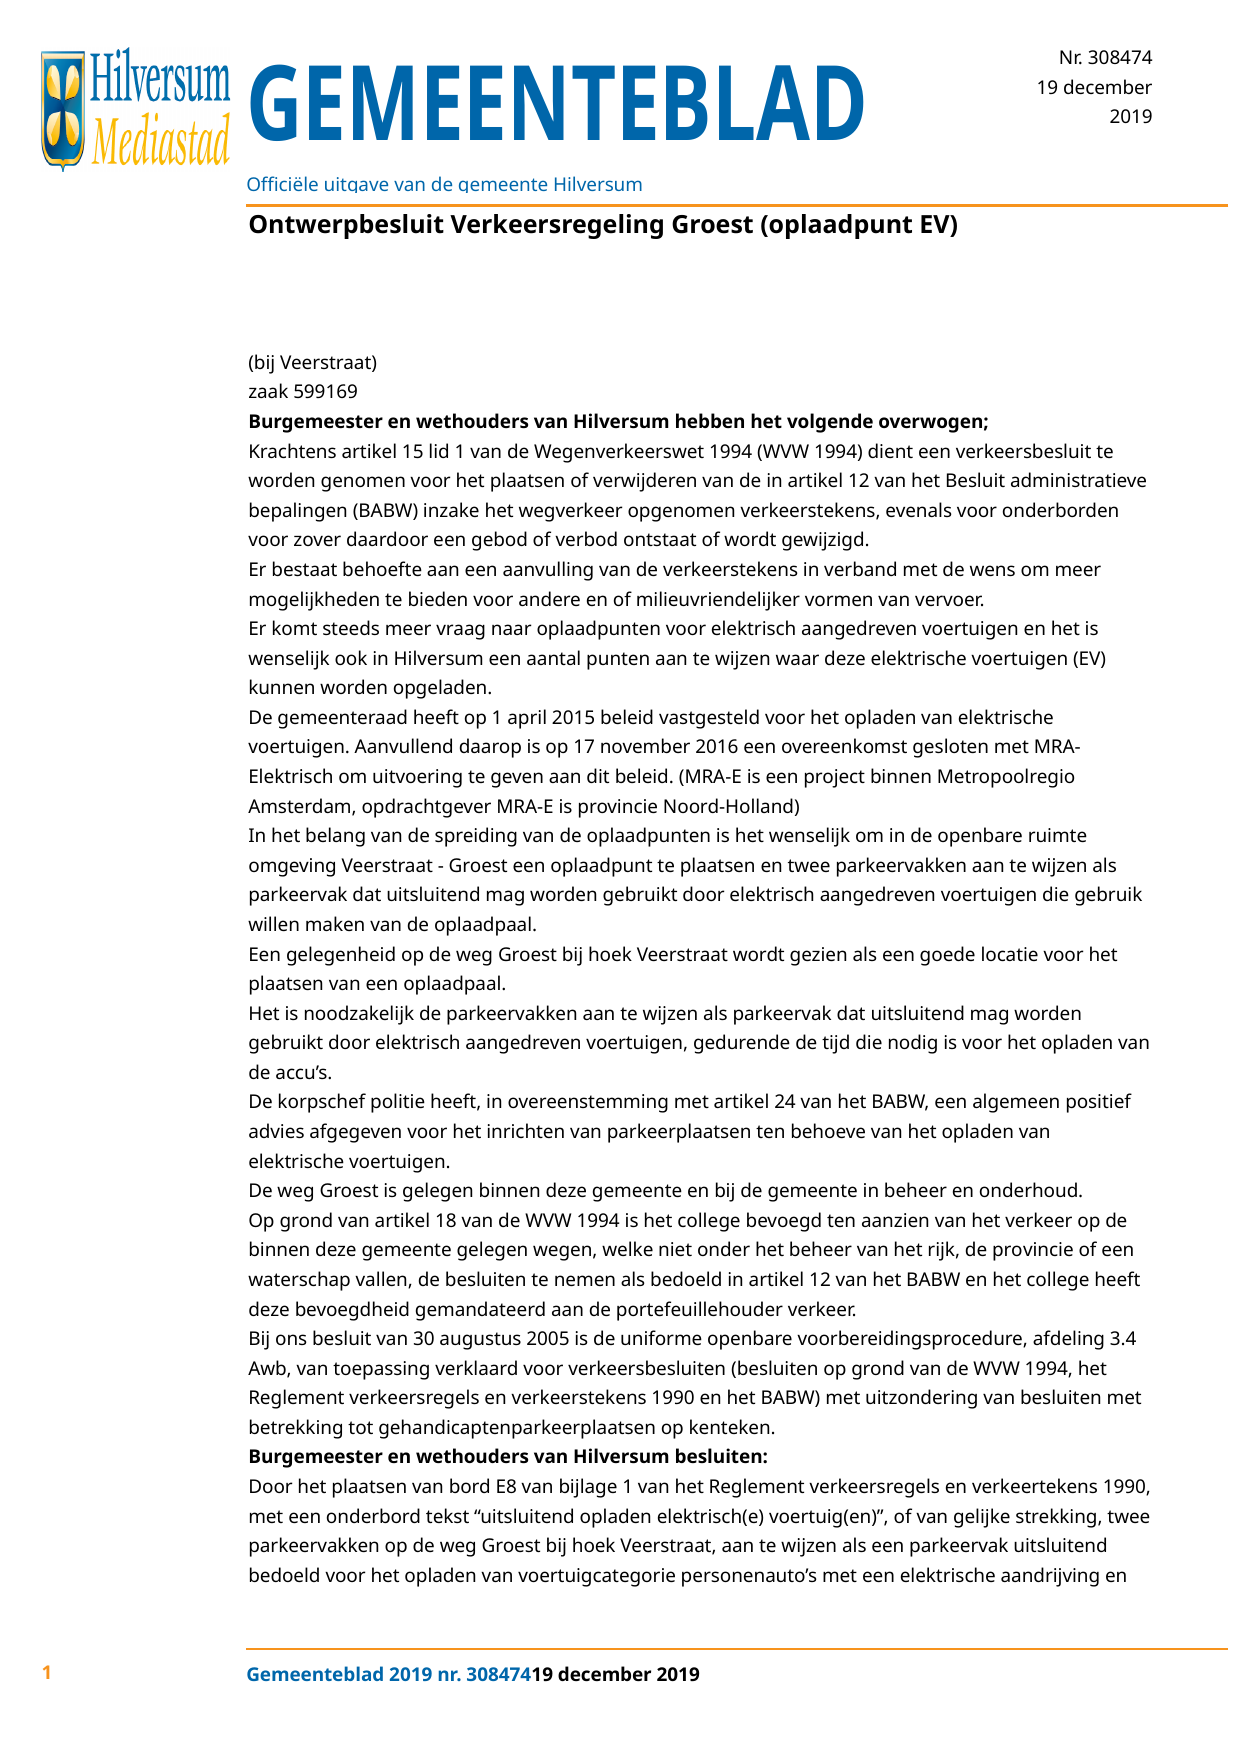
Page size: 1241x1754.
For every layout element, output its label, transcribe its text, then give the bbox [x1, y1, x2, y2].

text De weg Groest is gelegen binnen deze gemeente en bij de gemeente in beheer en onderhoud. [248, 1177, 1152, 1203]
text zaak 599169 [248, 379, 1152, 404]
text Er bestaat behoefte aan een aanvulling van de verkeerstekens in verband met de wens om meer mogelijkheden te bieden voor andere en of milieuvriendelijker vormen van vervoer. [248, 556, 1152, 612]
text Op grond van artikel 18 van de WVW 1994 is het colle­ge bevoegd ten aanzien van het verkeer op de binnen deze gemeente gelegen wegen, welke niet onder het beheer van het rijk, de pro­vincie of een waterschap vallen, de besluiten te nemen als bedoeld in artikel 12 van het BABW en het college heeft deze bevoegdheid gemandateerd aan de portefeuillehouder verkeer. [248, 1207, 1152, 1322]
text Een gelegenheid op de weg Groest bij hoek Veerstraat wordt gezien als een goede locatie voor het plaatsen van een oplaadpaal. [248, 941, 1152, 996]
text De korpschef politie heeft, in overeenstemming met artikel 24 van het BABW, een algemeen positief advies afgegeven voor het inrichten van parkeerplaatsen ten behoeve van het opladen van elektrische voertuigen. [248, 1089, 1152, 1174]
text (bij Veerstraat) [248, 349, 1152, 375]
text Burgemeester en wethouders van Hilversum besluiten: [248, 1444, 1152, 1469]
text Burgemeester en wethouders van Hilversum hebben het volgende overwogen; [248, 408, 1152, 434]
text In het belang van de spreiding van de oplaadpunten is het wenselijk om in de openbare ruimte omgeving Veerstraat - Groest een oplaadpunt te plaatsen en twee parkeervakken aan te wijzen als parkeervak dat uitsluitend mag worden gebruikt door elektrisch aangedreven voertuigen die gebruik willen maken van de oplaadpaal. [248, 822, 1152, 937]
text Krachtens artikel 15 lid 1 van de Wegenverkeerswet 1994 (WVW 1994) dient een verkeersbesluit te worden genomen voor het plaatsen of verwijderen van de in artikel 12 van het Besluit administratieve bepalingen (BABW) inzake het wegverkeer opgenomen verkeerstekens, evenals voor onderborden voor zover daardoor een gebod of verbod ontstaat of wordt gewijzigd. [248, 438, 1152, 552]
text Bij ons besluit van 30 augustus 2005 is de uniforme openbare voorbereidingsprocedure, afdeling 3.4 Awb, van toepassing verklaard voor verkeersbesluiten (besluiten op grond van de WVW 1994, het Reglement verkeersregels en verkeerstekens 1990 en het BABW) met uitzondering van besluiten met betrekking tot gehandicaptenparkeerplaatsen op kenteken. [248, 1325, 1152, 1440]
text Ontwerpbesluit Verkeersregeling Groest (oplaadpunt EV) [248, 207, 1152, 241]
picture [41, 47, 231, 172]
text Door het plaatsen van bord E8 van bijlage 1 van het Reglement verkeersregels en verkeertekens 1990, met een onderbord tekst “uitsluitend opladen elektrisch(e) voertuig(en)”, of van gelijke strekking, twee parkeervakken op de weg Groest bij hoek Veerstraat, aan te wijzen als een parkeervak uitsluitend bedoeld voor het opladen van voertuigcategorie personenauto’s met een elektrische aandrijving en [248, 1473, 1152, 1588]
text De gemeenteraad heeft op 1 april 2015 beleid vastgesteld voor het opladen van elektrische voertuigen. Aanvullend daarop is op 17 november 2016 een overeenkomst gesloten met MRA-Elektrisch om uitvoering te geven aan dit beleid. (MRA-E is een project binnen Metropoolregio Amsterdam, opdrachtgever MRA-E is provincie Noord-Holland) [248, 704, 1152, 819]
text Het is noodzakelijk de parkeervakken aan te wijzen als parkeervak dat uitsluitend mag worden gebruikt door elektrisch aangedreven voertuigen, gedurende de tijd die nodig is voor het opladen van de accu’s. [248, 1000, 1152, 1085]
text Er komt steeds meer vraag naar oplaadpunten voor elektrisch aangedreven voertuigen en het is wenselijk ook in Hilversum een aantal punten aan te wijzen waar deze elektrische voertuigen (EV) kunnen worden opgeladen. [248, 615, 1152, 700]
